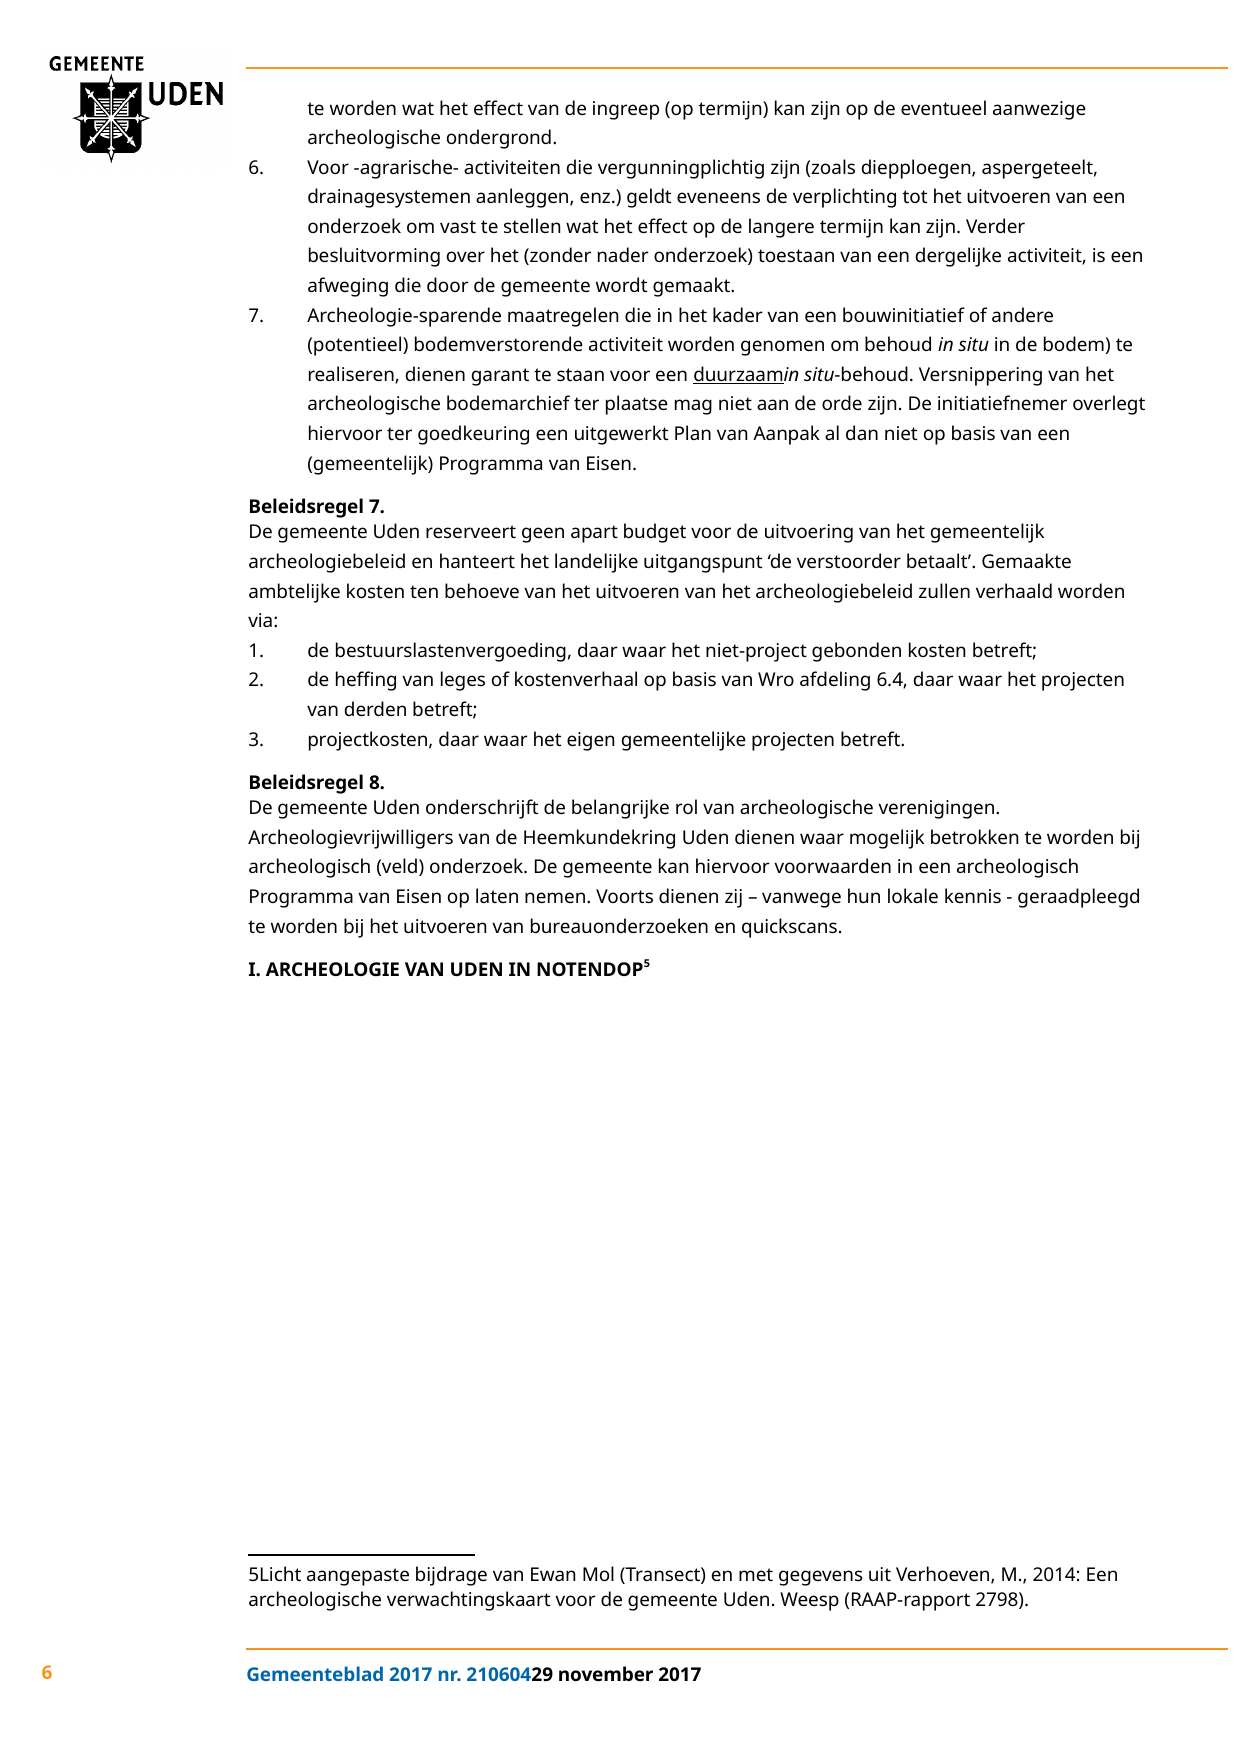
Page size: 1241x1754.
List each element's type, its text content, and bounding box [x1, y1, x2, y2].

text I. ARCHEOLOGIE VAN UDEN IN NOTENDOP [248, 956, 1152, 982]
list projectkosten, daar waar het eigen gemeentelijke projecten betreft. [248, 726, 1152, 751]
list Archeologie-sparende maatregelen die in het kader van een bouwinitiatief of andere (potentieel) bodemverstorende activiteit worden genomen om behoud in situ in de bodem) te realiseren, dienen garant te staan voor een duurzaamin situ-behoud. Versnippering van het archeologische bodemarchief ter plaatse mag niet aan de orde zijn. De initiatiefnemer overlegt hiervoor ter goedkeuring een uitgewerkt Plan van Aanpak al dan niet op basis van een (gemeentelijk) Programma van Eisen. [248, 302, 1152, 476]
text Beleidsregel 8. [248, 769, 1152, 794]
text Beleidsregel 7. [248, 493, 1152, 519]
text Licht aangepaste bijdrage van Ewan Mol (Transect) en met gegevens uit Verhoeven, M., 2014: Een archeologische verwachtingskaart voor de gemeente Uden. Weesp (RAAP-rapport 2798). [248, 1561, 1152, 1612]
list de heffing van leges of kostenverhaal op basis van Wro afdeling 6.4, daar waar het projecten van derden betreft; [248, 667, 1152, 722]
list de bestuurslastenvergoeding, daar waar het niet-project gebonden kosten betreft; [248, 637, 1152, 663]
text De gemeente Uden reserveert geen apart budget voor de uitvoering van het gemeentelijk archeologiebeleid en hanteert het landelijke uitgangspunt ‘de verstoorder betaalt’. Gemaakte ambtelijke kosten ten behoeve van het uitvoeren van het archeologiebeleid zullen verhaald worden via: [248, 519, 1152, 633]
list te worden wat het effect van de ingreep (op termijn) kan zijn op de eventueel aanwezige archeologische ondergrond. [248, 95, 1152, 150]
text De gemeente Uden onderschrijft de belangrijke rol van archeologische verenigingen. Archeologievrijwilligers van de Heemkundekring Uden dienen waar mogelijk betrokken te worden bij archeologisch (veld) onderzoek. De gemeente kan hiervoor voorwaarden in een archeologisch Programma van Eisen op laten nemen. Voorts dienen zij – vanwege hun lokale kennis - geraadpleegd te worden bij het uitvoeren van bureauonderzoeken en quickscans. [248, 794, 1152, 939]
list Voor -agrarische- activiteiten die vergunningplichtig zijn (zoals diepploegen, aspergeteelt, drainagesystemen aanleggen, enz.) geldt eveneens de verplichting tot het uitvoeren van een onderzoek om vast te stellen wat het effect op de langere termijn kan zijn. Verder besluitvorming over het (zonder nader onderzoek) toestaan van een dergelijke activiteit, is een afweging die door de gemeente wordt gemaakt. [248, 154, 1152, 298]
picture [41, 47, 231, 172]
